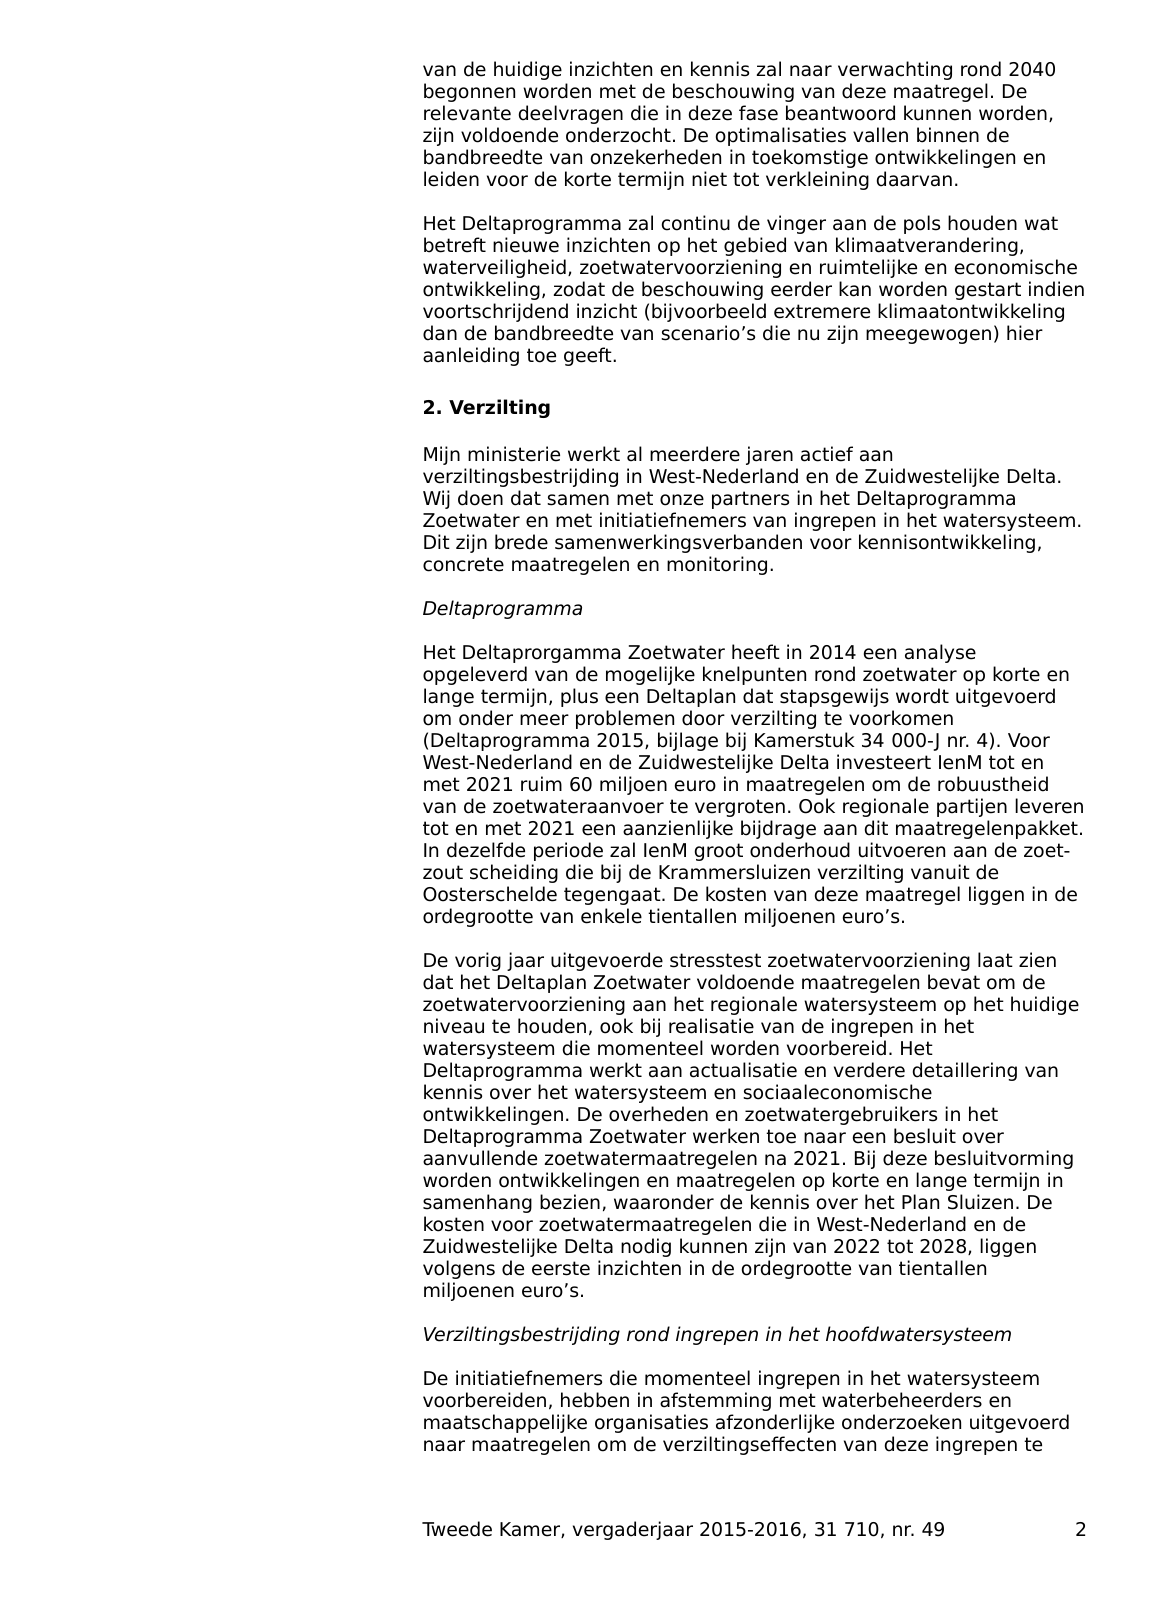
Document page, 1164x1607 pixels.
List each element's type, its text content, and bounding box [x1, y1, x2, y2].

subtitle Verziltingsbestrijding rond ingrepen in het hoofdwatersysteem [422, 1324, 1087, 1346]
text Het Deltaprogramma zal continu de vinger aan de pols houden wat betreft nieuwe inzichten op het gebied van klimaatverandering, waterveiligheid, zoetwatervoorziening en ruimtelijke en economische ontwikkeling, zodat de beschouwing eerder kan worden gestart indien voortschrijdend inzicht (bijvoorbeeld extremere klimaatontwikkeling dan de bandbreedte van scenario’s die nu zijn meegewogen) hier aanleiding toe geeft. [422, 213, 1087, 367]
text Het Deltaprorgamma Zoetwater heeft in 2014 een analyse opgeleverd van de mogelijke knelpunten rond zoetwater op korte en lange termijn, plus een Deltaplan dat stapsgewijs wordt uitgevoerd om onder meer problemen door verzilting te voorkomen (Deltaprogramma 2015, bijlage bij Kamerstuk 34 000-J nr. 4). Voor West-Nederland en de Zuidwestelijke Delta investeert IenM tot en met 2021 ruim 60 miljoen euro in maatregelen om de robuustheid van de zoetwateraanvoer te vergroten. Ook regionale partijen leveren tot en met 2021 een aanzienlijke bijdrage aan dit maatregelenpakket. In dezelfde periode zal IenM groot onderhoud uitvoeren aan de zoet-zout scheiding die bij de Krammersluizen verzilting vanuit de Oosterschelde tegengaat. De kosten van deze maatregel liggen in de ordegrootte van enkele tientallen miljoenen euro’s. [422, 642, 1087, 928]
text De initiatiefnemers die momenteel ingrepen in het watersysteem voorbereiden, hebben in afstemming met waterbeheerders en maatschappelijke organisaties afzonderlijke onderzoeken uitgevoerd naar maatregelen om de verziltingseffecten van deze ingrepen te [422, 1368, 1087, 1456]
subtitle Deltaprogramma [422, 598, 1087, 620]
subtitle 2. Verzilting [422, 397, 1087, 419]
text Mijn ministerie werkt al meerdere jaren actief aan verziltingsbestrijding in West-Nederland en de Zuidwestelijke Delta. Wij doen dat samen met onze partners in het Deltaprogramma Zoetwater en met initiatiefnemers van ingrepen in het watersysteem. Dit zijn brede samenwerkingsverbanden voor kennisontwikkeling, concrete maatregelen en monitoring. [422, 444, 1087, 576]
text van de huidige inzichten en kennis zal naar verwachting rond 2040 begonnen worden met de beschouwing van deze maatregel. De relevante deelvragen die in deze fase beantwoord kunnen worden, zijn voldoende onderzocht. De optimalisaties vallen binnen de bandbreedte van onzekerheden in toekomstige ontwikkelingen en leiden voor de korte termijn niet tot verkleining daarvan. [422, 59, 1087, 191]
text De vorig jaar uitgevoerde stresstest zoetwatervoorziening laat zien dat het Deltaplan Zoetwater voldoende maatregelen bevat om de zoetwatervoorziening aan het regionale watersysteem op het huidige niveau te houden, ook bij realisatie van de ingrepen in het watersysteem die momenteel worden voorbereid. Het Deltaprogramma werkt aan actualisatie en verdere detaillering van kennis over het watersysteem en sociaaleconomische ontwikkelingen. De overheden en zoetwatergebruikers in het Deltaprogramma Zoetwater werken toe naar een besluit over aanvullende zoetwatermaatregelen na 2021. Bij deze besluitvorming worden ontwikkelingen en maatregelen op korte en lange termijn in samenhang bezien, waaronder de kennis over het Plan Sluizen. De kosten voor zoetwatermaatregelen die in West-Nederland en de Zuidwestelijke Delta nodig kunnen zijn van 2022 tot 2028, liggen volgens de eerste inzichten in de ordegrootte van tientallen miljoenen euro’s. [422, 950, 1087, 1302]
